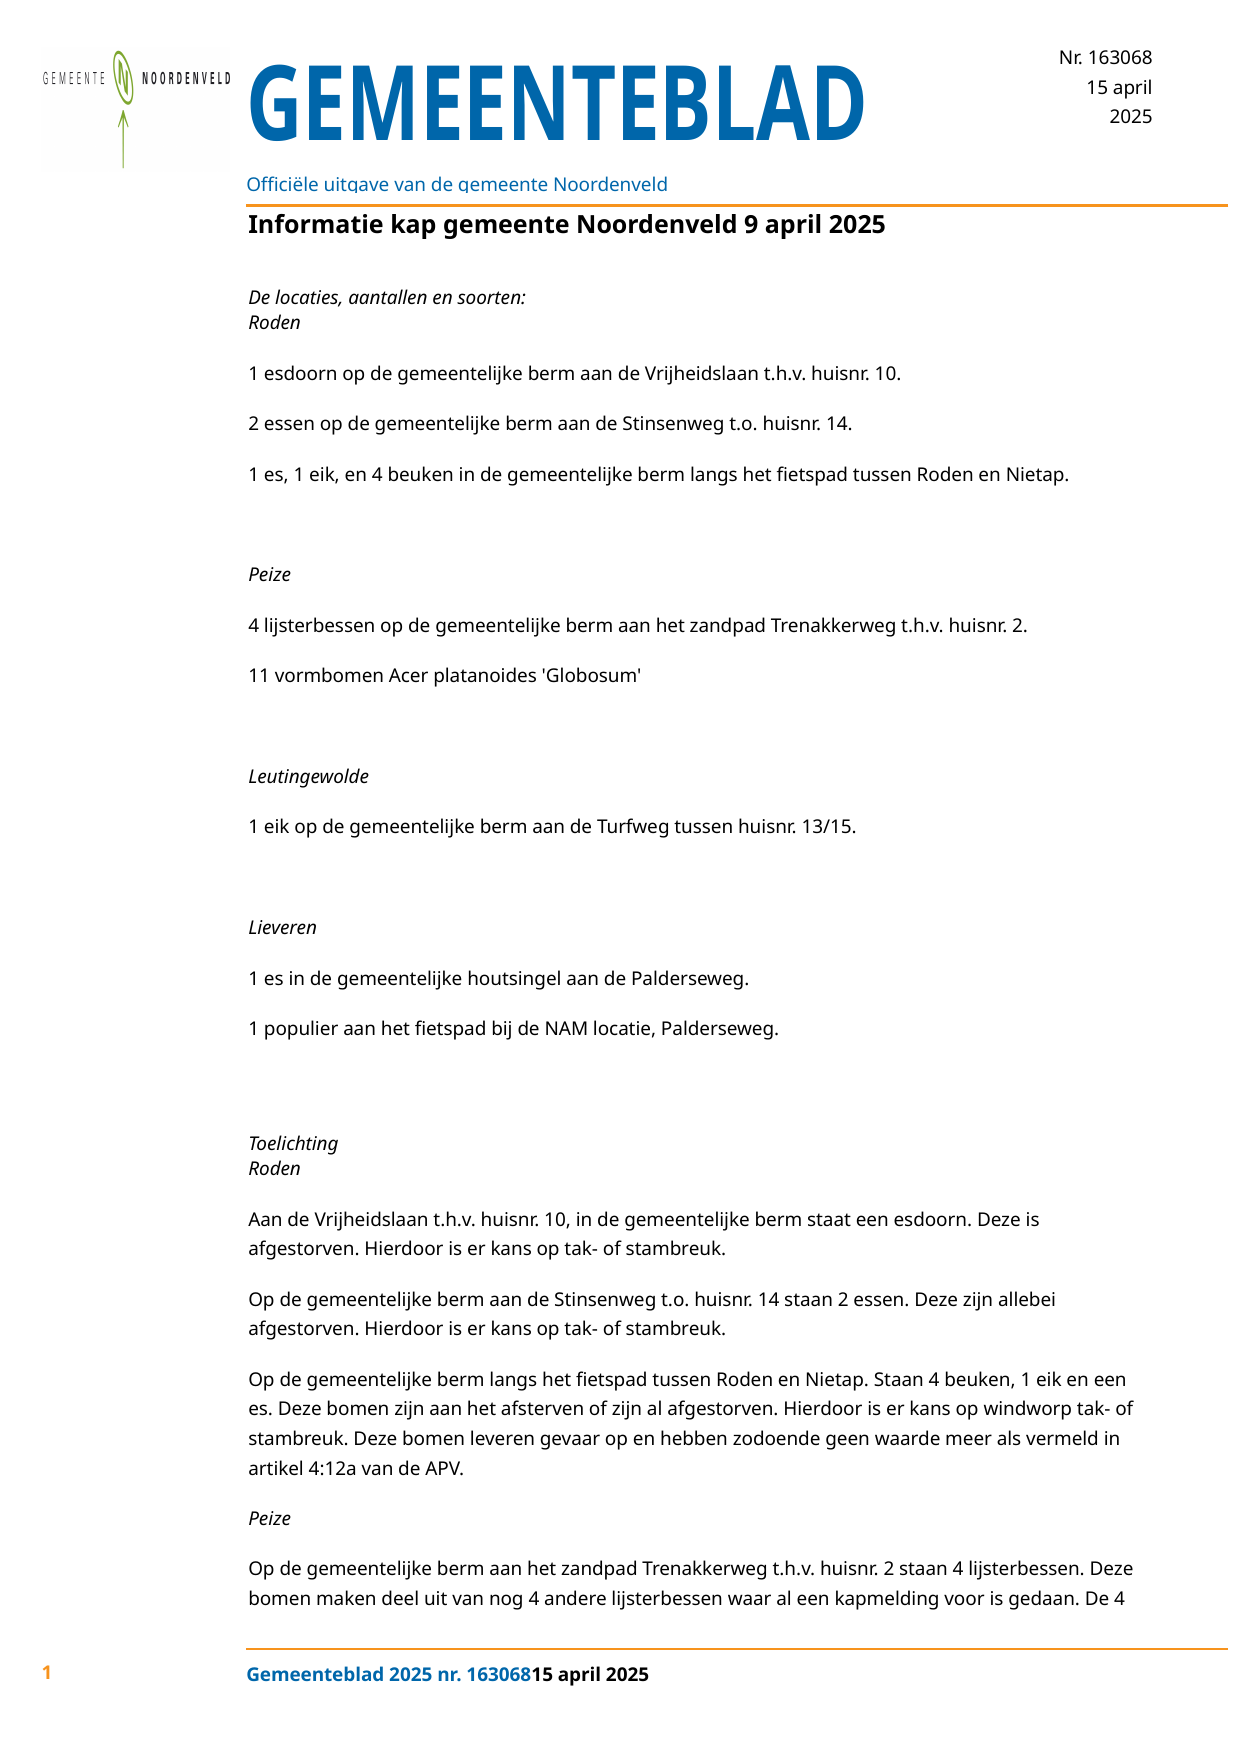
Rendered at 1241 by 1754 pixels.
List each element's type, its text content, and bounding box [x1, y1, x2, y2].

text 1 es, 1 eik, en 4 beuken in de gemeentelijke berm langs het fietspad tussen Roden en Nietap. [248, 461, 1152, 487]
picture [41, 47, 231, 172]
text 1 es in de gemeentelijke houtsingel aan de Palderseweg. [248, 965, 1152, 991]
text Roden [248, 1156, 1152, 1181]
text Leutingewolde [248, 763, 1152, 789]
text 1 populier aan het fietspad bij de NAM locatie, Palderseweg. [248, 1015, 1152, 1041]
text 4 lijsterbessen op de gemeentelijke berm aan het zandpad Trenakkerweg t.h.v. huisnr. 2. [248, 612, 1152, 638]
text Toelichting [248, 1130, 1152, 1156]
text Op de gemeentelijke berm langs het fietspad tussen Roden en Nietap. Staan 4 beuken, 1 eik en een es. Deze bomen zijn aan het afsterven of zijn al afgestorven. Hierdoor is er kans op windworp tak- of stambreuk. Deze bomen leveren gevaar op en hebben zodoende geen waarde meer als vermeld in artikel 4:12a van de APV. [248, 1366, 1152, 1480]
text De locaties, aantallen en soorten: [248, 284, 1152, 309]
text Roden [248, 309, 1152, 335]
text 1 esdoorn op de gemeentelijke berm aan de Vrijheidslaan t.h.v. huisnr. 10. [248, 360, 1152, 386]
text 1 eik op de gemeentelijke berm aan de Turfweg tussen huisnr. 13/15. [248, 814, 1152, 839]
text Op de gemeentelijke berm aan het zandpad Trenakkerweg t.h.v. huisnr. 2 staan 4 lijsterbessen. Deze bomen maken deel uit van nog 4 andere lijsterbessen waar al een kapmelding voor is gedaan. De 4 [248, 1556, 1152, 1611]
text Informatie kap gemeente Noordenveld 9 april 2025 [248, 207, 1152, 241]
text Op de gemeentelijke berm aan de Stinsenweg t.o. huisnr. 14 staan 2 essen. Deze zijn allebei afgestorven. Hierdoor is er kans op tak- of stambreuk. [248, 1286, 1152, 1341]
text 11 vormbomen Acer platanoides 'Globosum' [248, 662, 1152, 688]
text Peize [248, 562, 1152, 587]
text Peize [248, 1505, 1152, 1531]
text 2 essen op de gemeentelijke berm aan de Stinsenweg t.o. huisnr. 14. [248, 410, 1152, 436]
text Lieveren [248, 914, 1152, 940]
text Aan de Vrijheidslaan t.h.v. huisnr. 10, in de gemeentelijke berm staat een esdoorn. Deze is afgestorven. Hierdoor is er kans op tak- of stambreuk. [248, 1206, 1152, 1261]
